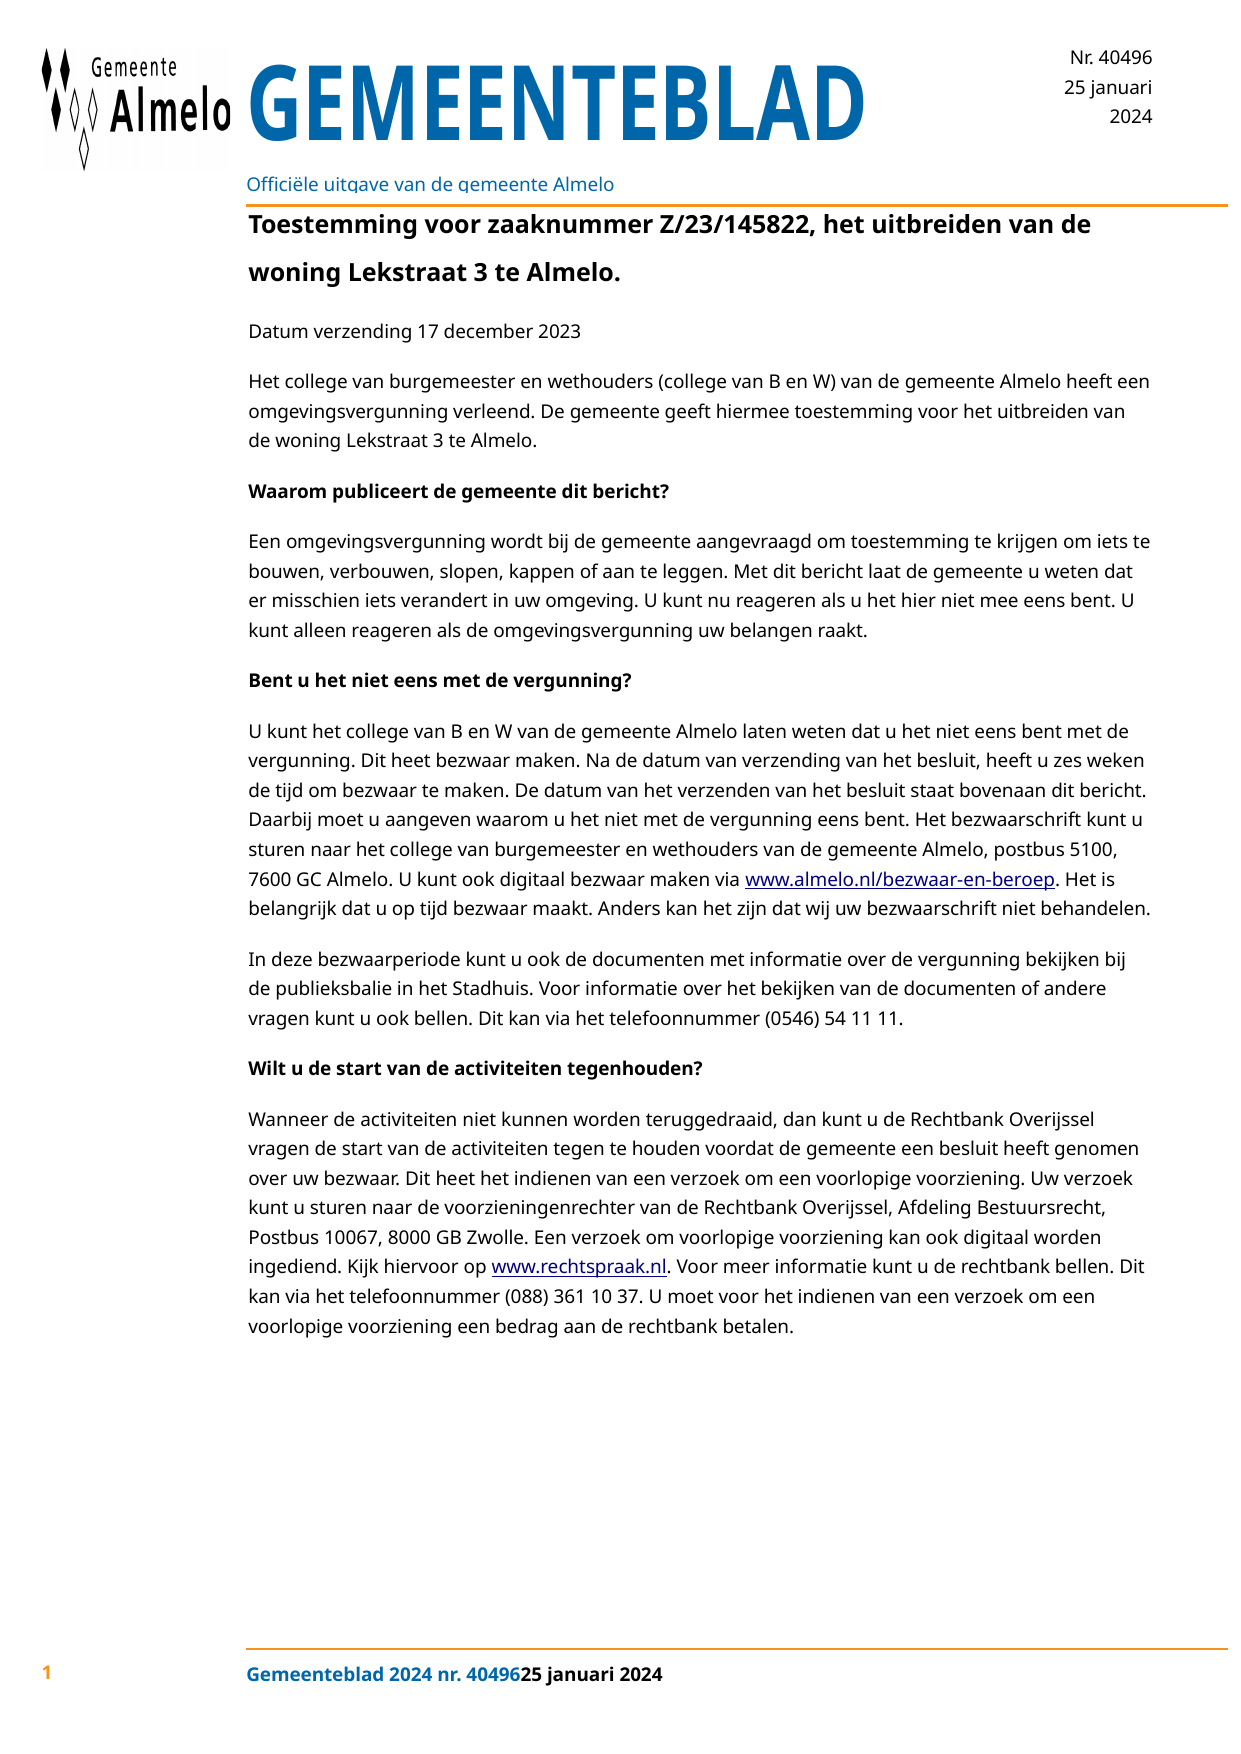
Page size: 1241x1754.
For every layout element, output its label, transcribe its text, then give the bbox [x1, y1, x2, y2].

text Toestemming voor zaaknummer Z/23/145822, het uitbreiden van de woning Lekstraat 3 te Almelo. [248, 207, 1152, 288]
text Wilt u de start van de activiteiten tegenhouden? [248, 1055, 1152, 1081]
text Bent u het niet eens met de vergunning? [248, 667, 1152, 693]
text Wanneer de activiteiten niet kunnen worden teruggedraaid, dan kunt u de Rechtbank Overijssel vragen de start van de activiteiten tegen te houden voordat de gemeente een besluit heeft genomen over uw bezwaar. Dit heet het indienen van een verzoek om een voorlopige voorziening. Uw verzoek kunt u sturen naar de voorzieningenrechter van de Rechtbank Overijssel, Afdeling Bestuursrecht, Postbus 10067, 8000 GB Zwolle. Een verzoek om voorlopige voorziening kan ook digitaal worden ingediend. Kijk hiervoor op www.rechtspraak.nl. Voor meer informatie kunt u de rechtbank bellen. Dit kan via het telefoonnummer (088) 361 10 37. U moet voor het indienen van een verzoek om een voorlopige voorziening een bedrag aan de rechtbank betalen. [248, 1106, 1152, 1339]
text Een omgevingsvergunning wordt bij de gemeente aangevraagd om toestemming te krijgen om iets te bouwen, verbouwen, slopen, kappen of aan te leggen. Met dit bericht laat de gemeente u weten dat er misschien iets verandert in uw omgeving. U kunt nu reageren als u het hier niet mee eens bent. U kunt alleen reageren als de omgevingsvergunning uw belangen raakt. [248, 528, 1152, 643]
text Het college van burgemeester en wethouders (college van B en W) van de gemeente Almelo heeft een omgevingsvergunning verleend. De gemeente geeft hiermee toestemming voor het uitbreiden van de woning Lekstraat 3 te Almelo. [248, 368, 1152, 453]
text Waarom publiceert de gemeente dit bericht? [248, 478, 1152, 504]
text Datum verzending 17 december 2023 [248, 318, 1152, 344]
text In deze bezwaarperiode kunt u ook de documenten met informatie over de vergunning bekijken bij de publieksbalie in het Stadhuis. Voor informatie over het bekijken van de documenten of andere vragen kunt u ook bellen. Dit kan via het telefoonnummer (0546) 54 11 11. [248, 946, 1152, 1031]
text U kunt het college van B en W van de gemeente Almelo laten weten dat u het niet eens bent met de vergunning. Dit heet bezwaar maken. Na de datum van verzending van het besluit, heeft u zes weken de tijd om bezwaar te maken. De datum van het verzenden van het besluit staat bovenaan dit bericht. Daarbij moet u aangeven waarom u het niet met de vergunning eens bent. Het bezwaarschrift kunt u sturen naar het college van burgemeester en wethouders van de gemeente Almelo, postbus 5100, 7600 GC Almelo. U kunt ook digitaal bezwaar maken via www.almelo.nl/bezwaar-en-beroep. Het is belangrijk dat u op tijd bezwaar maakt. Anders kan het zijn dat wij uw bezwaarschrift niet behandelen. [248, 718, 1152, 921]
picture [41, 47, 231, 172]
